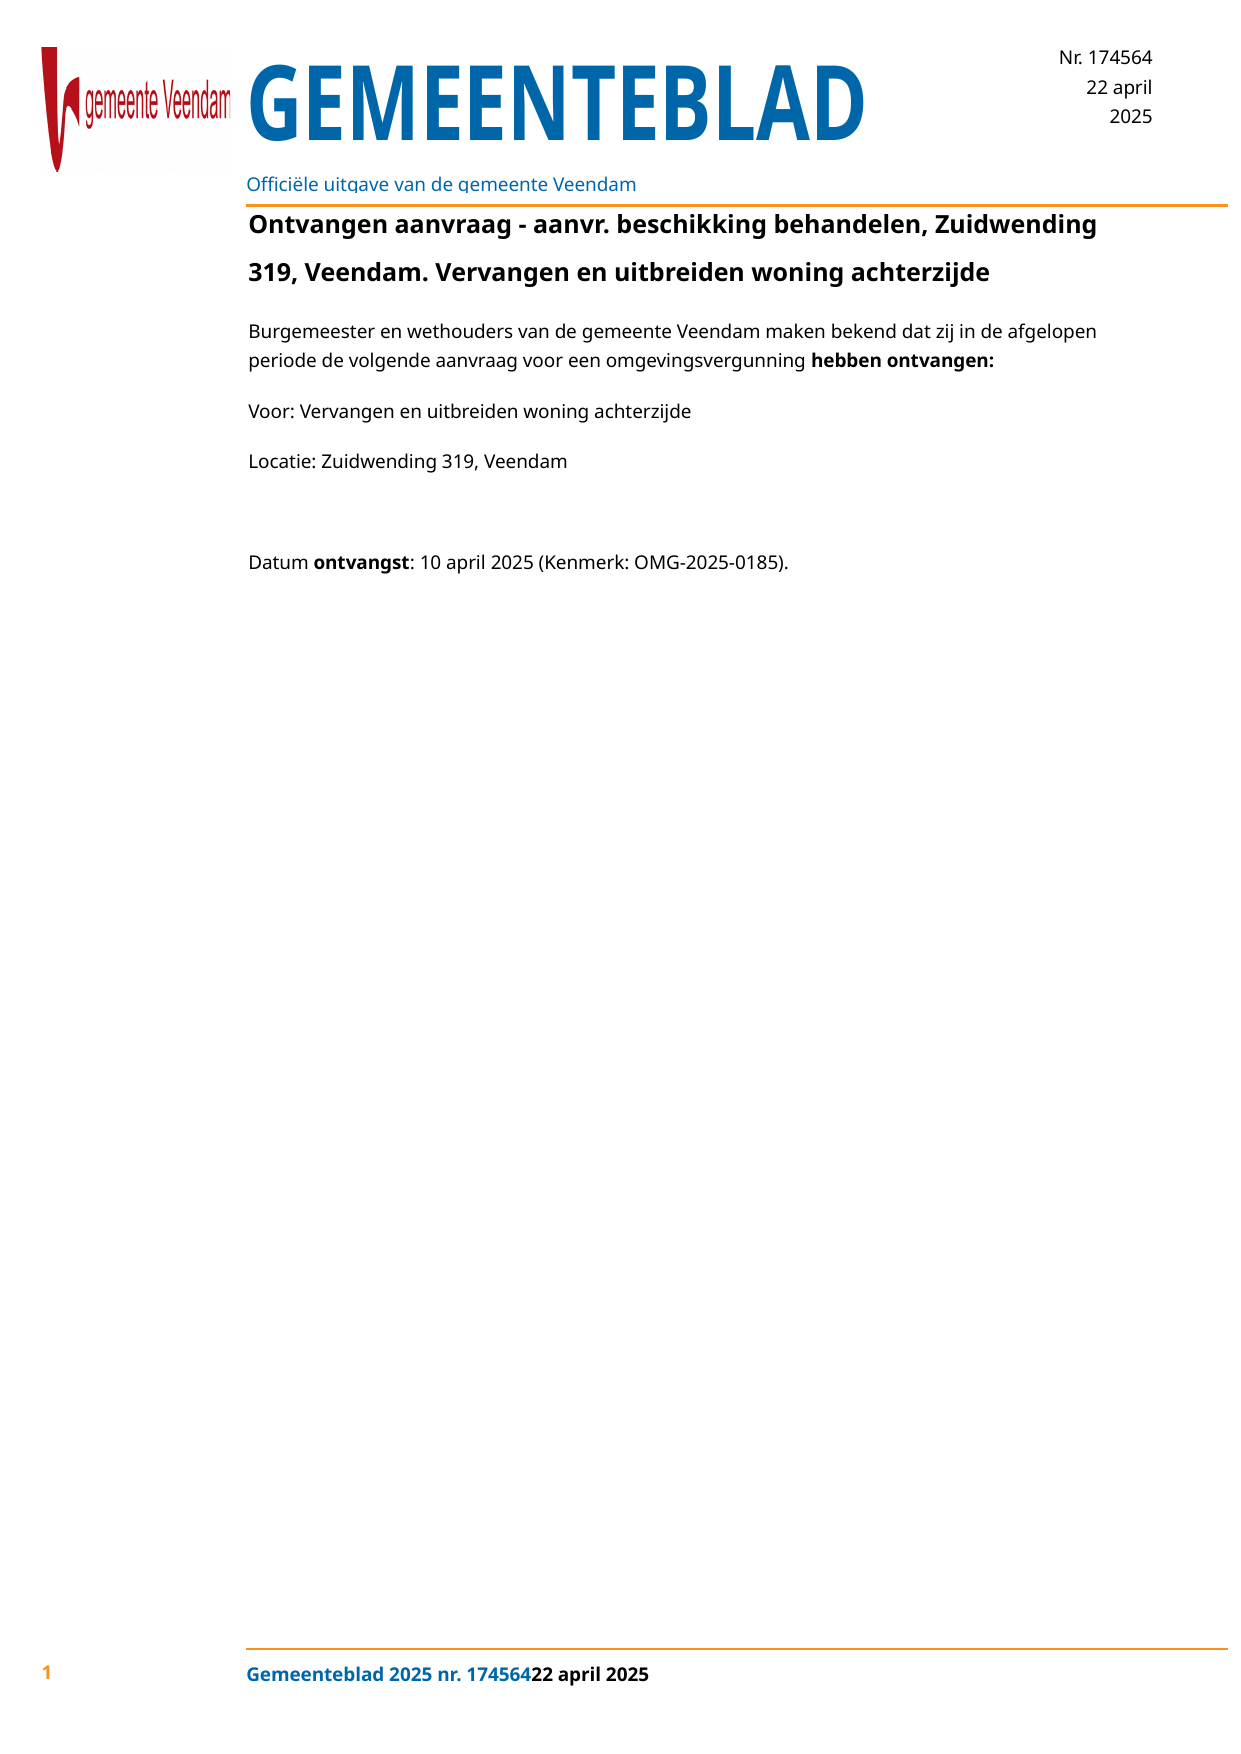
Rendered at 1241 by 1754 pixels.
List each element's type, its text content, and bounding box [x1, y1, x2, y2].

text Locatie: Zuidwending 319, Veendam [248, 448, 1152, 474]
picture [41, 47, 231, 172]
text Datum ontvangst: 10 april 2025 (Kenmerk: OMG-2025-0185). [248, 549, 1152, 575]
text Burgemeester en wethouders van de gemeente Veendam maken bekend dat zij in de afgelopen periode de volgende aanvraag voor een omgevingsvergunning hebben ontvangen: [248, 318, 1152, 373]
text Voor: Vervangen en uitbreiden woning achterzijde [248, 398, 1152, 424]
text Ontvangen aanvraag - aanvr. beschikking behandelen, Zuidwending 319, Veendam. Vervangen en uitbreiden woning achterzijde [248, 207, 1152, 288]
